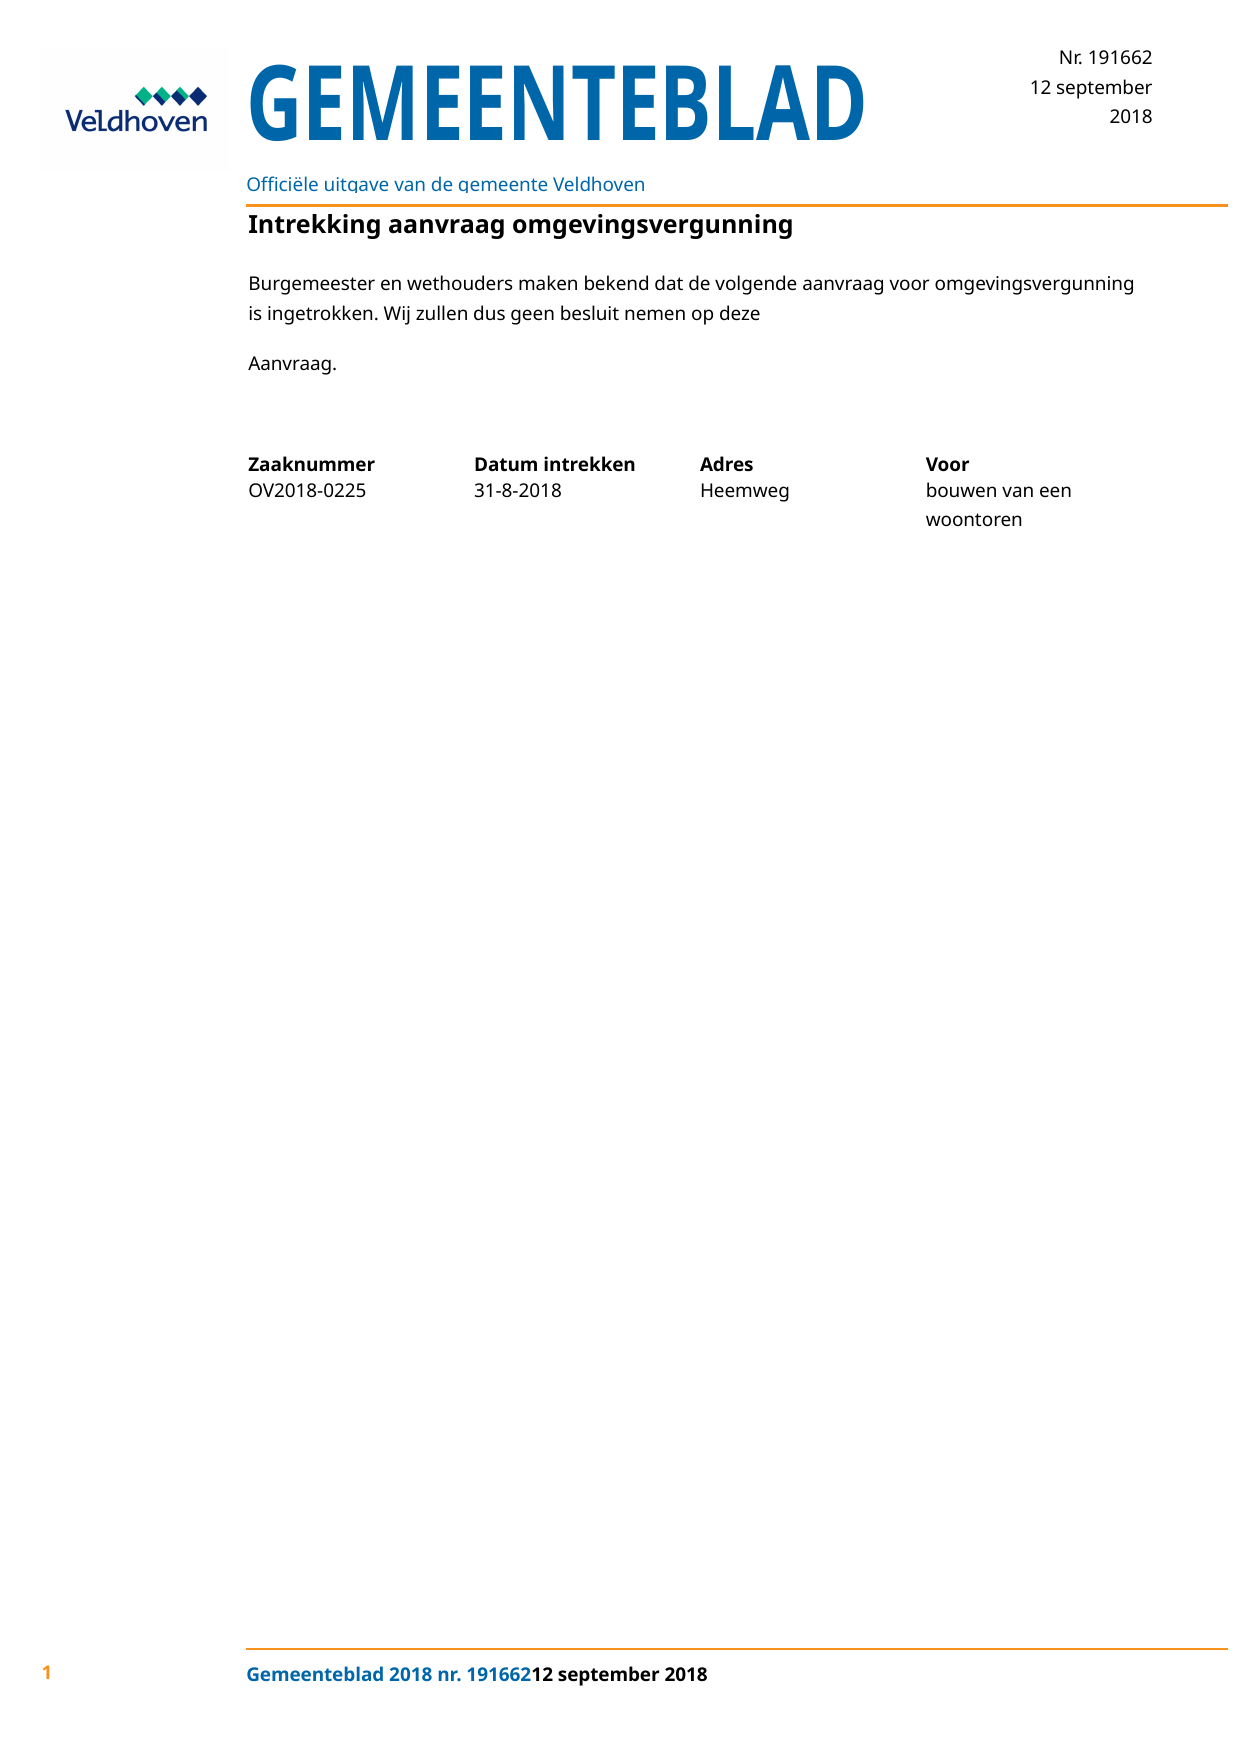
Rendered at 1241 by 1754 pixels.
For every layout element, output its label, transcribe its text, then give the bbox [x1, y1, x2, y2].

table_cell 31-8-2018 [474, 477, 700, 532]
picture [41, 47, 231, 172]
table_cell Heemweg [700, 477, 926, 532]
table_cell bouwen van een woontoren [926, 477, 1152, 532]
table_header Zaaknummer [248, 451, 474, 477]
table_cell OV2018-0225 [248, 477, 474, 532]
text Intrekking aanvraag omgevingsvergunning [248, 207, 1152, 241]
text Burgemeester en wethouders maken bekend dat de volgende aanvraag voor omgevingsvergunning is ingetrokken. Wij zullen dus geen besluit nemen op deze [248, 270, 1152, 326]
table_header Voor [926, 451, 1152, 477]
table_header Datum intrekken [474, 451, 700, 477]
table_header Adres [700, 451, 926, 477]
text Aanvraag. [248, 350, 1152, 376]
